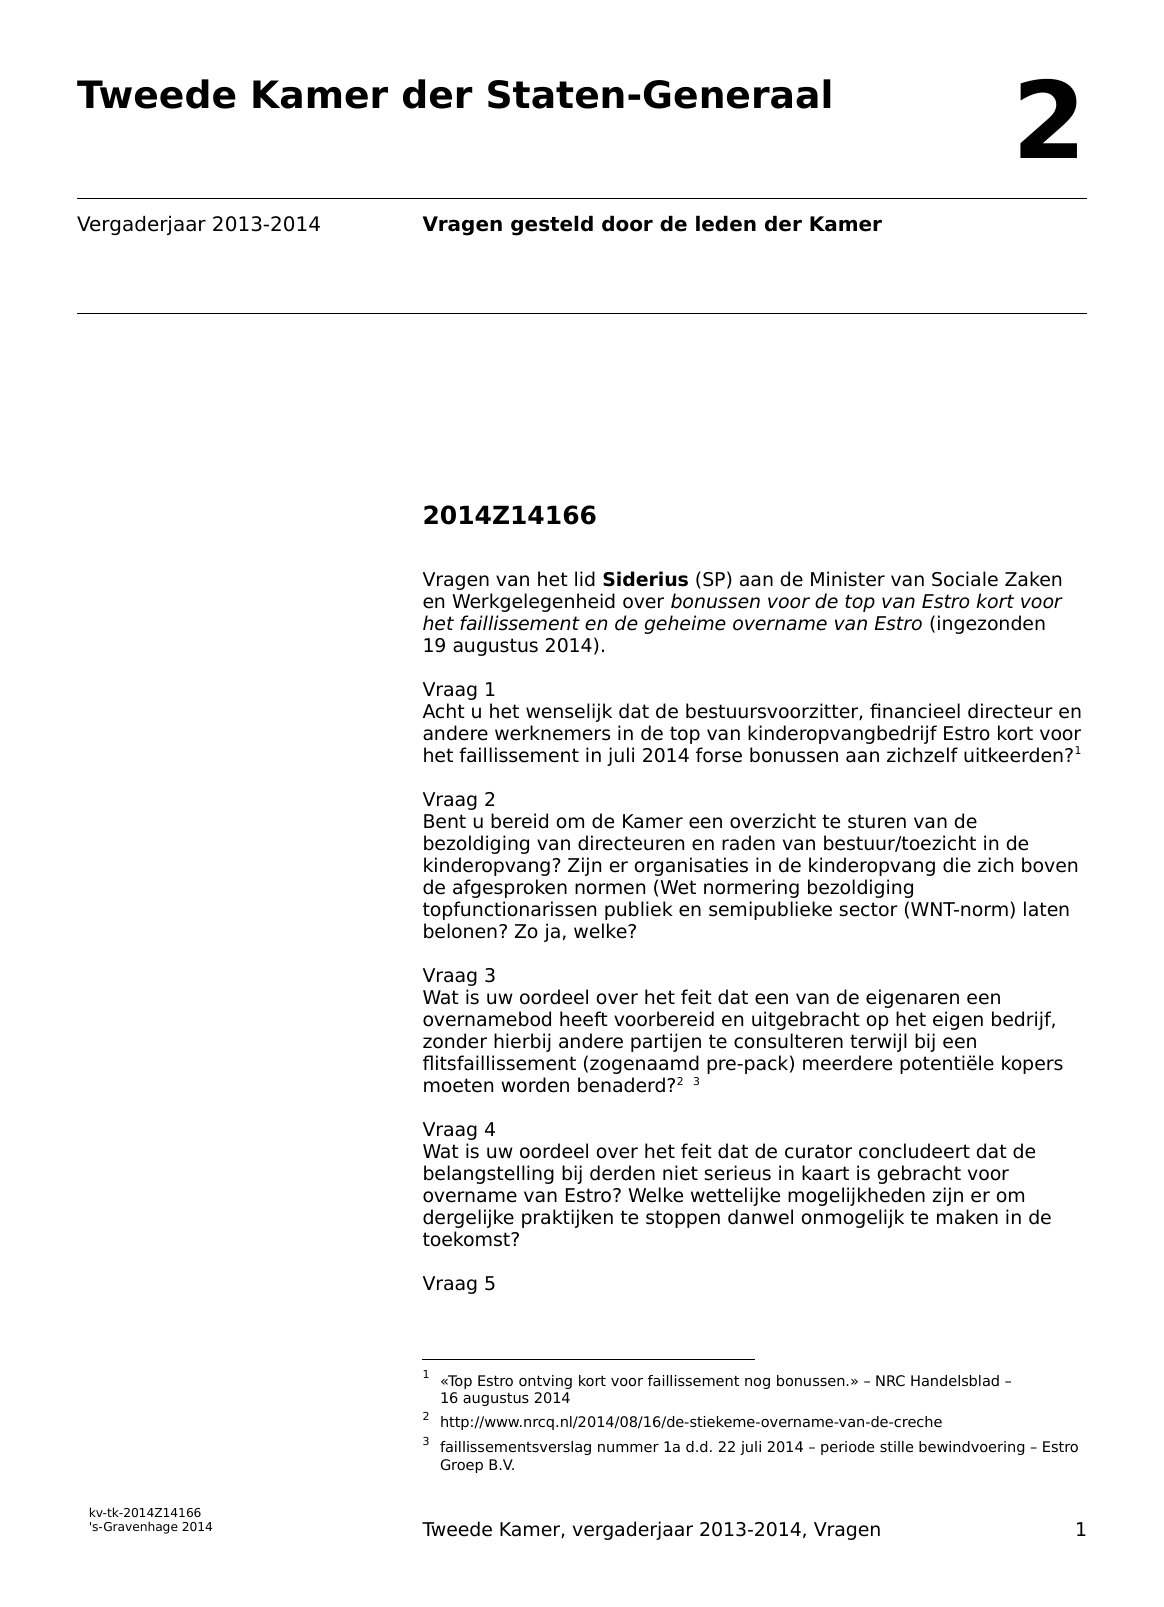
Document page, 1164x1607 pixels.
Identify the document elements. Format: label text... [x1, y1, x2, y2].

text Wat is uw oordeel over het feit dat een van de eigenaren een overnamebod heeft voorbereid en uitgebracht op het eigen bedrijf, zonder hierbij andere partijen te consulteren terwijl bij een flitsfaillissement (zogenaamd pre-pack) meerdere potentiële kopers moeten worden benaderd? [422, 987, 1087, 1097]
text Vraag 1 [422, 679, 1087, 701]
table_cell Vergaderjaar 2013-2014 [77, 199, 422, 313]
text Vraag 3 [422, 965, 1087, 987]
text http://www.nrcq.nl/2014/08/16/de-stiekeme-overname-van-de-creche [422, 1410, 1087, 1432]
text Bent u bereid om de Kamer een overzicht te sturen van de bezoldiging van directeuren en raden van bestuur/toezicht in de kinderopvang? Zijn er organisaties in de kinderopvang die zich boven de afgesproken normen (Wet normering bezoldiging topfunctionarissen publiek en semipublieke sector (WNT-norm) laten belonen? Zo ja, welke? [422, 811, 1087, 943]
text Wat is uw oordeel over het feit dat de curator concludeert dat de belangstelling bij derden niet serieus in kaart is gebracht voor overname van Estro? Welke wettelijke mogelijkheden zijn er om dergelijke praktijken te stoppen danwel onmogelijk te maken in de toekomst? [422, 1141, 1087, 1251]
text Vraag 5 [422, 1273, 1087, 1295]
text Acht u het wenselijk dat de bestuursvoorzitter, financieel directeur en andere werknemers in de top van kinderopvangbedrijf Estro kort voor het faillissement in juli 2014 forse bonussen aan zichzelf uitkeerden? [422, 701, 1087, 767]
text kv-tk-2014Z14166 [88, 1506, 323, 1520]
text 's-Gravenhage 2014 [88, 1520, 323, 1534]
text 2014Z14166 [422, 501, 1087, 531]
text «Top Estro ontving kort voor faillissement nog bonussen.» – NRC Handelsblad – 16 augustus 2014 [422, 1368, 1087, 1407]
table_header Tweede Kamer der Staten-Generaal [77, 59, 886, 198]
table_cell Vragen gesteld door de leden der Kamer [422, 199, 1087, 313]
text Vraag 4 [422, 1119, 1087, 1141]
text faillissementsverslag nummer 1a d.d. 22 juli 2014 – periode stille bewindvoering – Estro Groep B.V. [422, 1435, 1087, 1474]
text Vragen van het lid Siderius (SP) aan de Minister van Sociale Zaken en Werkgelegenheid over bonussen voor de top van Estro kort voor het faillissement en de geheime overname van Estro (ingezonden 19 augustus 2014). [422, 569, 1087, 657]
text Vraag 2 [422, 789, 1087, 811]
table_header 2 [886, 59, 1087, 198]
